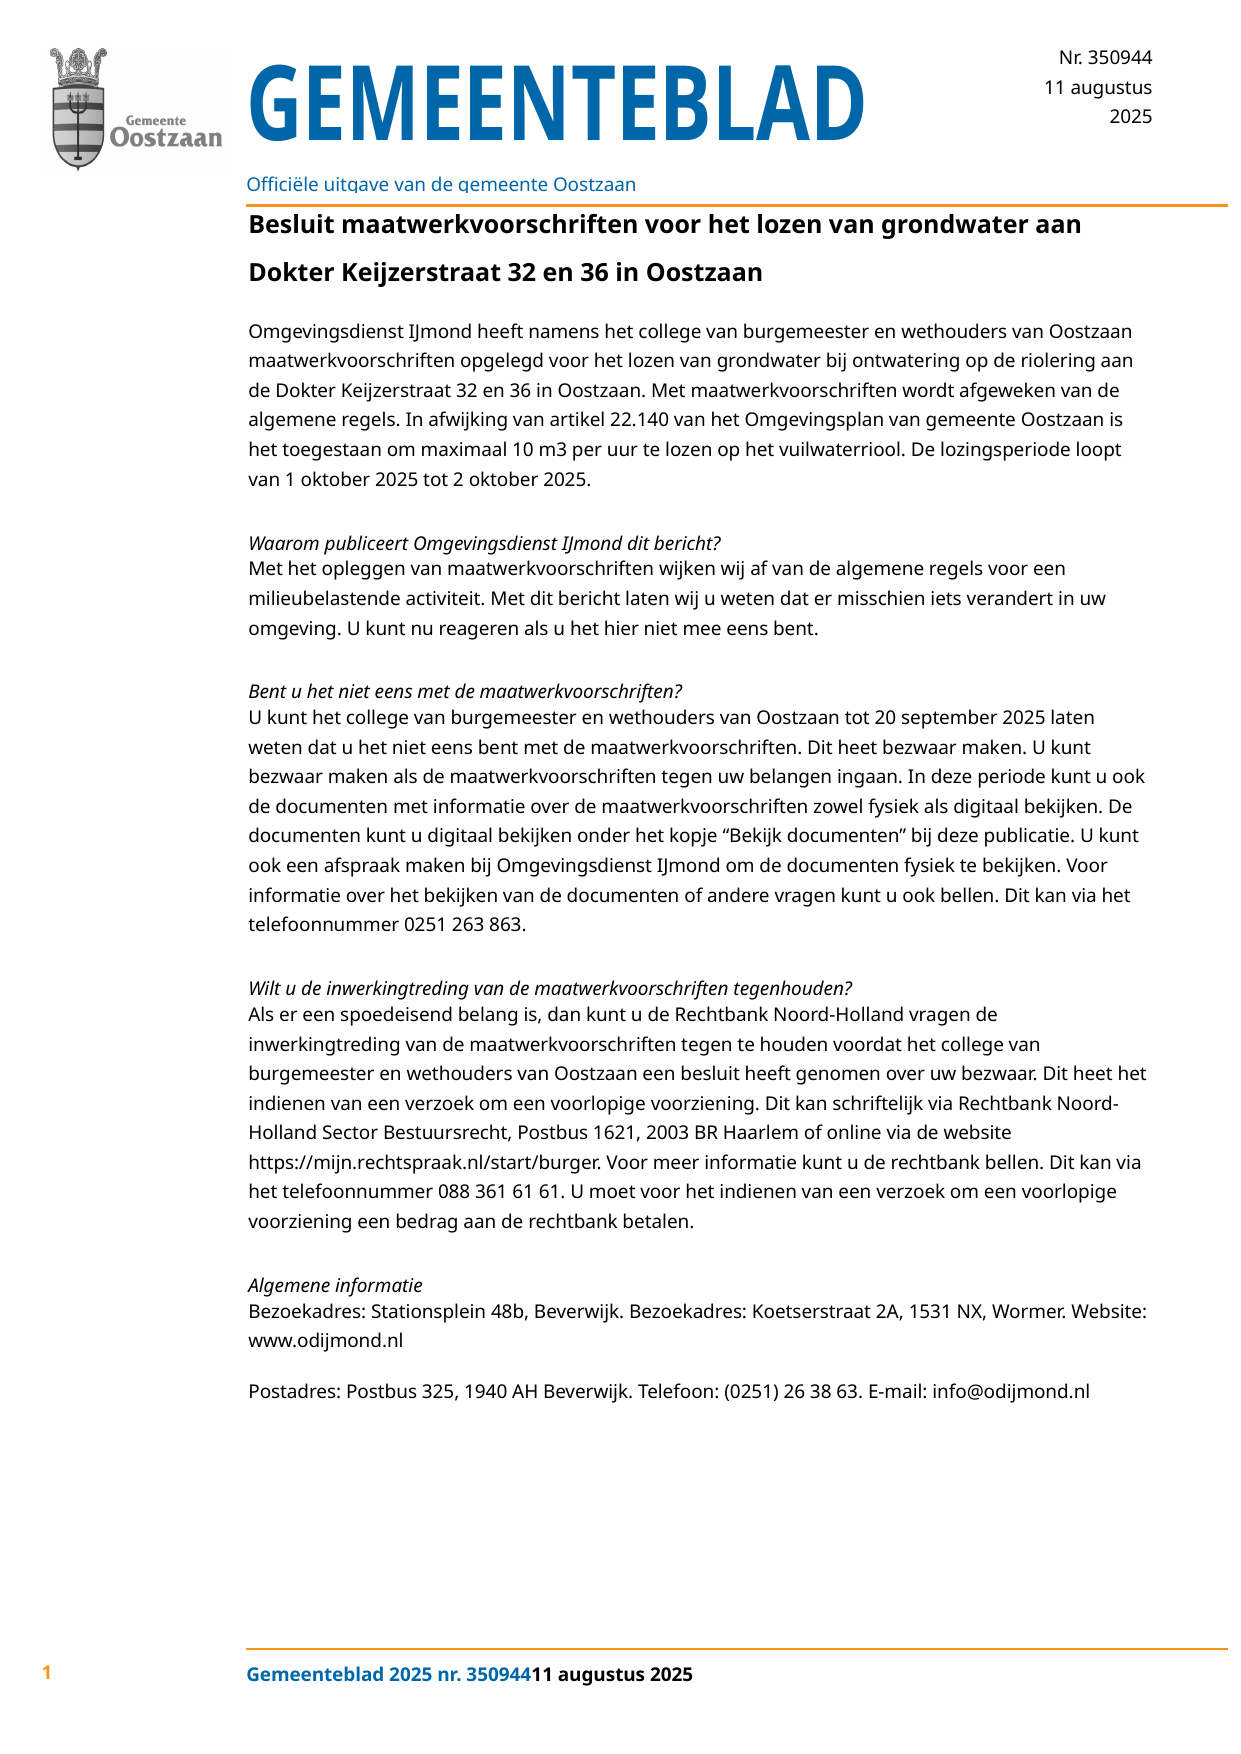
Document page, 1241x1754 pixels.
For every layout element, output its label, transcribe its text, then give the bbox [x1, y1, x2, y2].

text Omgevingsdienst IJmond heeft namens het college van burgemeester en wethouders van Oostzaan maatwerkvoorschriften opgelegd voor het lozen van grondwater bij ontwatering op de riolering aan de Dokter Keijzerstraat 32 en 36 in Oostzaan. Met maatwerkvoorschriften wordt afgeweken van de algemene regels. In afwijking van artikel 22.140 van het Omgevingsplan van gemeente Oostzaan is het toegestaan om maximaal 10 m3 per uur te lozen op het vuilwaterriool. De lozingsperiode loopt van 1 oktober 2025 tot 2 oktober 2025. [248, 318, 1152, 492]
text Met het opleggen van maatwerkvoorschriften wijken wij af van de algemene regels voor een milieubelastende activiteit. Met dit bericht laten wij u weten dat er misschien iets verandert in uw omgeving. U kunt nu reageren als u het hier niet mee eens bent. [248, 556, 1152, 640]
text Wilt u de inwerkingtreding van de maatwerkvoorschriften tegenhouden? [248, 975, 1152, 1001]
text Als er een spoedeisend belang is, dan kunt u de Rechtbank Noord-Holland vragen de inwerkingtreding van de maatwerkvoorschriften tegen te houden voordat het college van burgemeester en wethouders van Oostzaan een besluit heeft genomen over uw bezwaar. Dit heet het indienen van een verzoek om een voorlopige voorziening. Dit kan schriftelijk via Rechtbank Noord-Holland Sector Bestuursrecht, Postbus 1621, 2003 BR Haarlem of online via de website https://mijn.rechtspraak.nl/start/burger. Voor meer informatie kunt u de rechtbank bellen. Dit kan via het telefoonnummer 088 361 61 61. U moet voor het indienen van een verzoek om een voorlopige voorziening een bedrag aan de rechtbank betalen. [248, 1001, 1152, 1234]
text U kunt het college van burgemeester en wethouders van Oostzaan tot 20 september 2025 laten weten dat u het niet eens bent met de maatwerkvoorschriften. Dit heet bezwaar maken. U kunt bezwaar maken als de maatwerkvoorschriften tegen uw belangen ingaan. In deze periode kunt u ook de documenten met informatie over de maatwerkvoorschriften zowel fysiek als digitaal bekijken. De documenten kunt u digitaal bekijken onder het kopje “Bekijk documenten” bij deze publicatie. U kunt ook een afspraak maken bij Omgevingsdienst IJmond om de documenten fysiek te bekijken. Voor informatie over het bekijken van de documenten of andere vragen kunt u ook bellen. Dit kan via het telefoonnummer 0251 263 863. [248, 704, 1152, 937]
text Bent u het niet eens met de maatwerkvoorschriften? [248, 679, 1152, 704]
text Algemene informatie [248, 1272, 1152, 1298]
text Besluit maatwerkvoorschriften voor het lozen van grondwater aan Dokter Keijzerstraat 32 en 36 in Oostzaan [248, 207, 1152, 288]
picture [41, 47, 231, 172]
text Waarom publiceert Omgevingsdienst IJmond dit bericht? [248, 530, 1152, 556]
text Postadres: Postbus 325, 1940 AH Beverwijk. Telefoon: (0251) 26 38 63. E-mail: info@odijmond.nl [248, 1378, 1152, 1404]
text Bezoekadres: Stationsplein 48b, Beverwijk. Bezoekadres: Koetserstraat 2A, 1531 NX, Wormer. Website: www.odijmond.nl [248, 1298, 1152, 1353]
